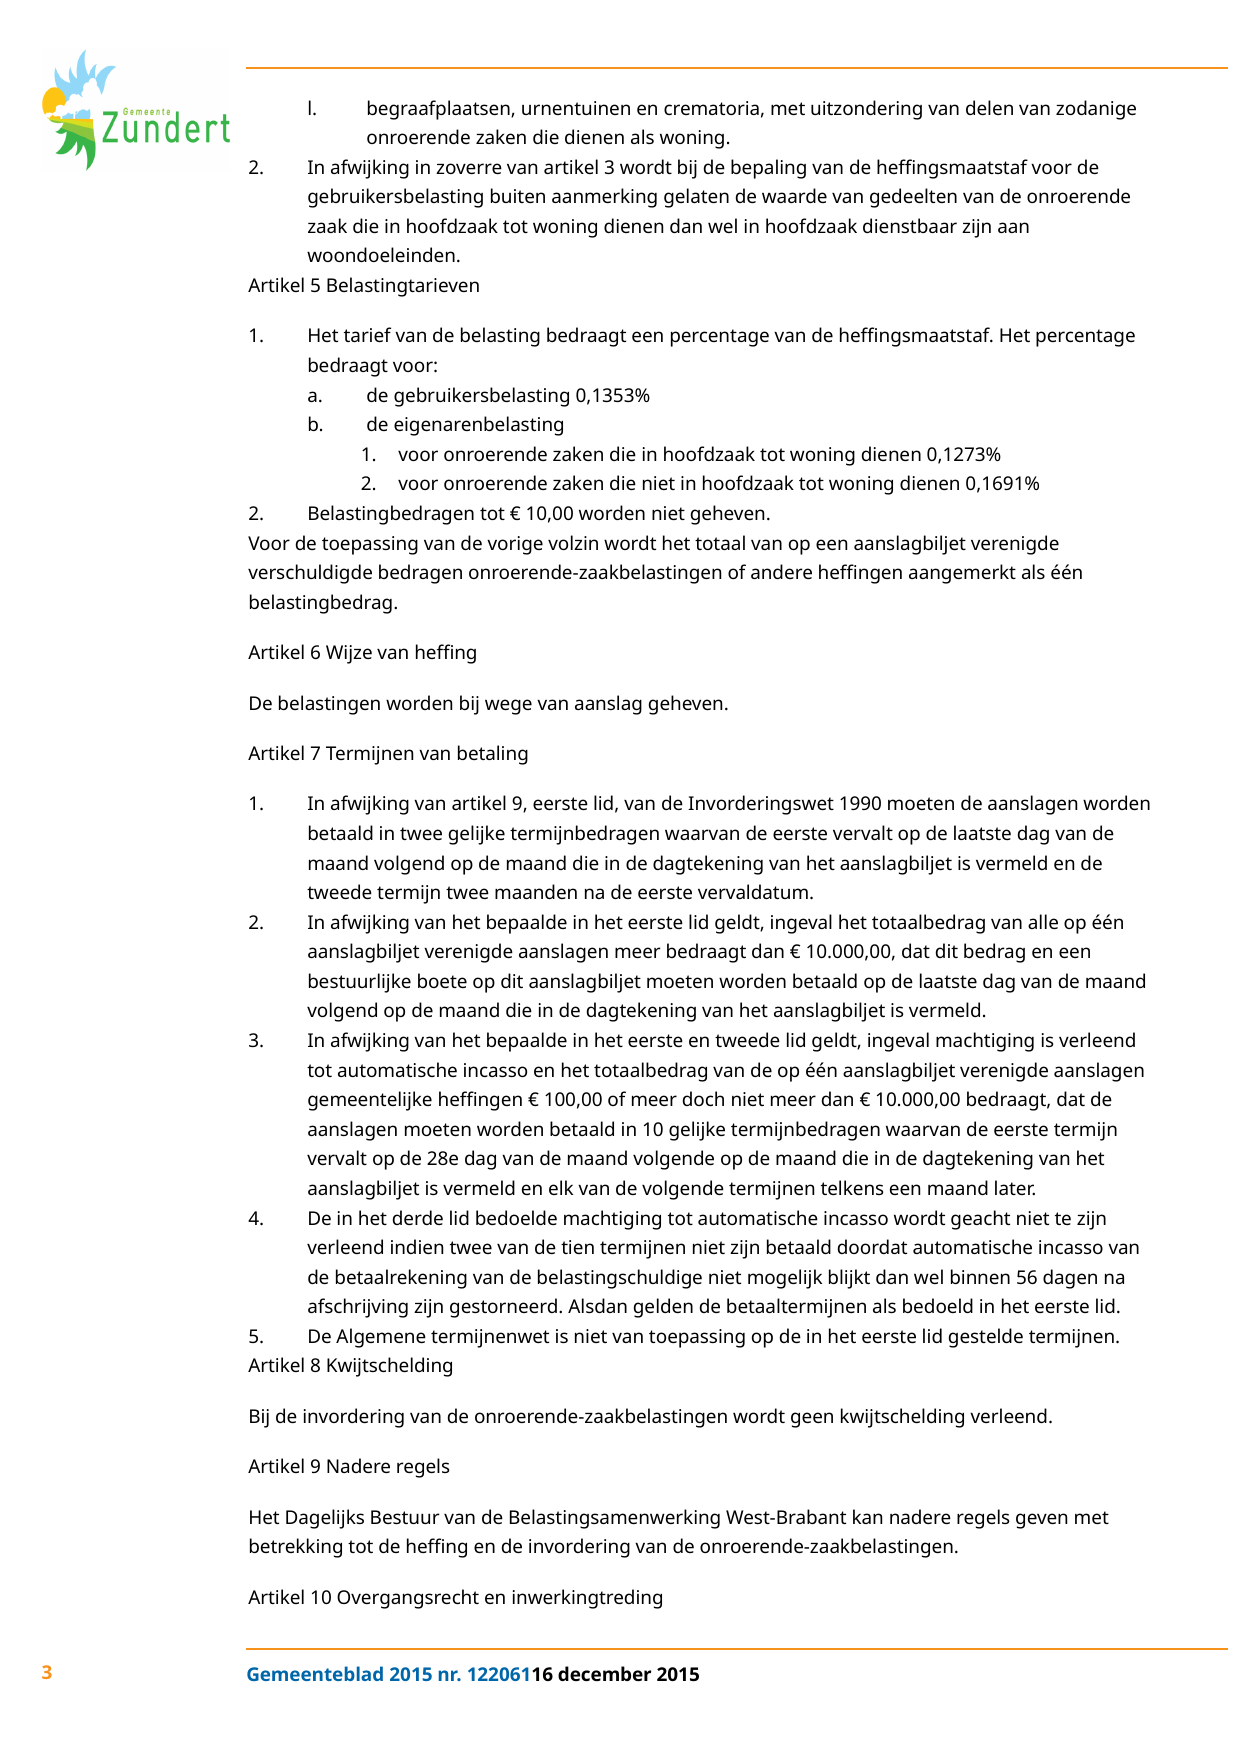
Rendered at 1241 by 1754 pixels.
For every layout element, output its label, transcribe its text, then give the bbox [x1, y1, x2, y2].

text Bij de invordering van de onroerende-zaakbelastingen wordt geen kwijtschelding verleend. [248, 1403, 1152, 1429]
list De Algemene termijnenwet is niet van toepassing op de in het eerste lid gestelde termijnen. [248, 1323, 1152, 1349]
list In afwijking van artikel 9, eerste lid, van de Invorderingswet 1990 moeten de aanslagen worden betaald in twee gelijke termijnbedragen waarvan de eerste vervalt op de laatste dag van de maand volgend op de maand die in de dagtekening van het aanslagbiljet is vermeld en de tweede termijn twee maanden na de eerste vervaldatum. [248, 791, 1152, 905]
list de gebruikersbelasting 0,1353% [307, 382, 1152, 408]
list Het tarief van de belasting bedraagt een percentage van de heffingsmaatstaf. Het percentage bedraagt voor: [248, 323, 1152, 378]
list begraafplaatsen, urnentuinen en crematoria, met uitzondering van delen van zodanige onroerende zaken die dienen als woning. [307, 95, 1152, 150]
text Artikel 7 Termijnen van betaling [248, 740, 1152, 766]
text Artikel 8 Kwijtschelding [248, 1353, 1152, 1378]
list De in het derde lid bedoelde machtiging tot automatische incasso wordt geacht niet te zijn verleend indien twee van de tien termijnen niet zijn betaald doordat automatische incasso van de betaalrekening van de belastingschuldige niet mogelijk blijkt dan wel binnen 56 dagen na afschrijving zijn gestorneerd. Alsdan gelden de betaaltermijnen als bedoeld in het eerste lid. [248, 1205, 1152, 1319]
list voor onroerende zaken die in hoofdzaak tot woning dienen 0,1273% [361, 441, 1152, 467]
text De belastingen worden bij wege van aanslag geheven. [248, 690, 1152, 716]
list Belastingbedragen tot € 10,00 worden niet geheven. [248, 500, 1152, 526]
text Artikel 5 Belastingtarieven [248, 272, 1152, 298]
list In afwijking in zoverre van artikel 3 wordt bij de bepaling van de heffingsmaatstaf voor de gebruikersbelasting buiten aanmerking gelaten de waarde van gedeelten van de onroerende zaak die in hoofdzaak tot woning dienen dan wel in hoofdzaak dienstbaar zijn aan woondoeleinden. [248, 154, 1152, 268]
picture [41, 47, 231, 172]
text Het Dagelijks Bestuur van de Belastingsamenwerking West-Brabant kan nadere regels geven met betrekking tot de heffing en de invordering van de onroerende-zaakbelastingen. [248, 1504, 1152, 1559]
list In afwijking van het bepaalde in het eerste en tweede lid geldt, ingeval machtiging is verleend tot automatische incasso en het totaalbedrag van de op één aanslagbiljet verenigde aanslagen gemeentelijke heffingen € 100,00 of meer doch niet meer dan € 10.000,00 bedraagt, dat de aanslagen moeten worden betaald in 10 gelijke termijnbedragen waarvan de eerste termijn vervalt op de 28e dag van de maand volgende op de maand die in de dagtekening van het aanslagbiljet is vermeld en elk van de volgende termijnen telkens een maand later. [248, 1027, 1152, 1201]
list de eigenarenbelasting [307, 411, 1152, 437]
list voor onroerende zaken die niet in hoofdzaak tot woning dienen 0,1691% [361, 471, 1152, 496]
text Artikel 6 Wijze van heffing [248, 639, 1152, 665]
text Artikel 9 Nadere regels [248, 1453, 1152, 1479]
text Artikel 10 Overgangsrecht en inwerkingtreding [248, 1584, 1152, 1610]
list In afwijking van het bepaalde in het eerste lid geldt, ingeval het totaalbedrag van alle op één aanslagbiljet verenigde aanslagen meer bedraagt dan € 10.000,00, dat dit bedrag en een bestuurlijke boete op dit aanslagbiljet moeten worden betaald op de laatste dag van de maand volgend op de maand die in de dagtekening van het aanslagbiljet is vermeld. [248, 909, 1152, 1023]
text Voor de toepassing van de vorige volzin wordt het totaal van op een aanslagbiljet verenigde verschuldigde bedragen onroerende-zaakbelastingen of andere heffingen aangemerkt als één belastingbedrag. [248, 530, 1152, 615]
